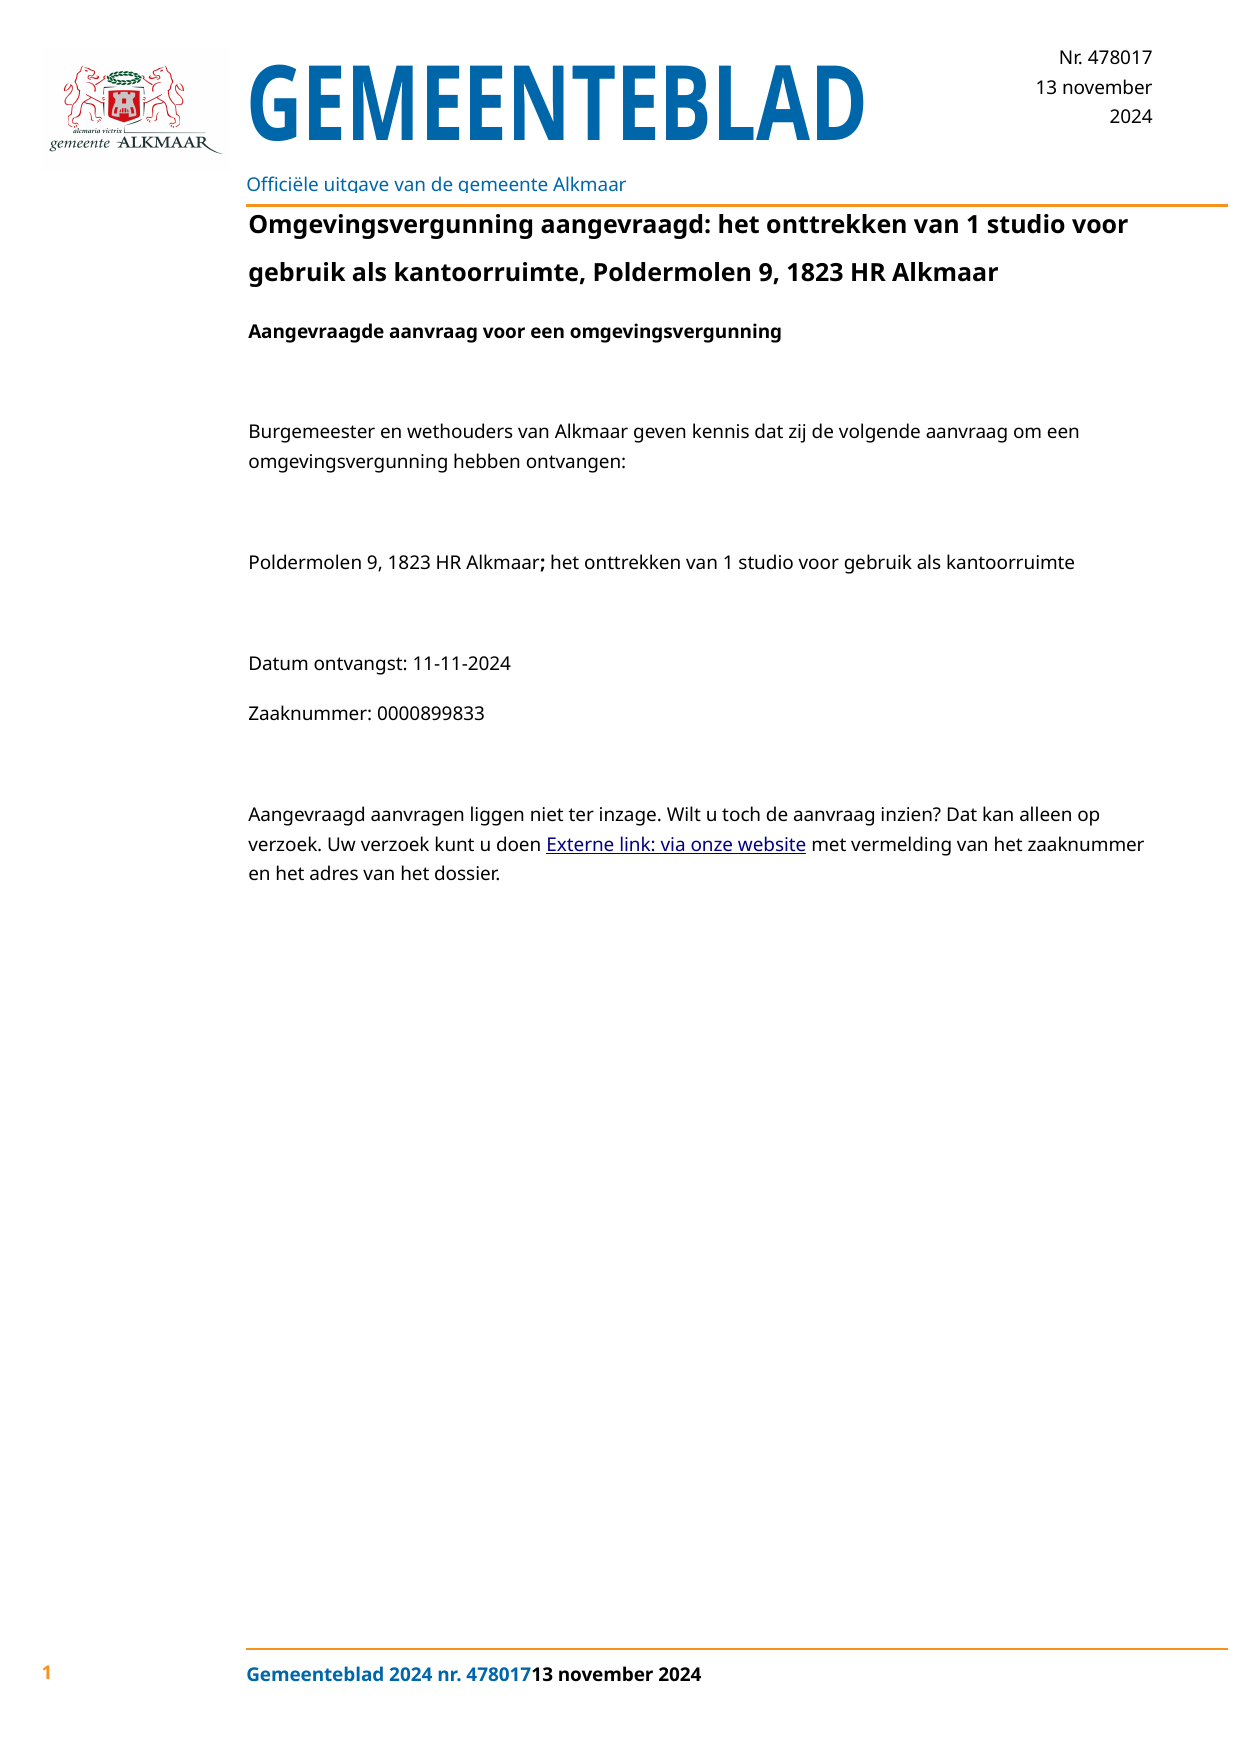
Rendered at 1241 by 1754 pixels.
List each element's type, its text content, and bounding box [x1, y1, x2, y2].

text Aangevraagde aanvraag voor een omgevingsvergunning [248, 318, 1152, 344]
text Zaaknummer: 0000899833 [248, 700, 1152, 726]
text Aangevraagd aanvragen liggen niet ter inzage. Wilt u toch de aanvraag inzien? Dat kan alleen op verzoek. Uw verzoek kunt u doen Externe link: via onze website met vermelding van het zaaknummer en het adres van het dossier. [248, 801, 1152, 886]
text Poldermolen 9, 1823 HR Alkmaar; het onttrekken van 1 studio voor gebruik als kantoorruimte [248, 549, 1152, 575]
text Burgemeester en wethouders van Alkmaar geven kennis dat zij de volgende aanvraag om een omgevingsvergunning hebben ontvangen: [248, 419, 1152, 474]
picture [41, 47, 231, 172]
text Datum ontvangst: 11-11-2024 [248, 650, 1152, 676]
text Omgevingsvergunning aangevraagd: het onttrekken van 1 studio voor gebruik als kantoorruimte, Poldermolen 9, 1823 HR Alkmaar [248, 207, 1152, 288]
